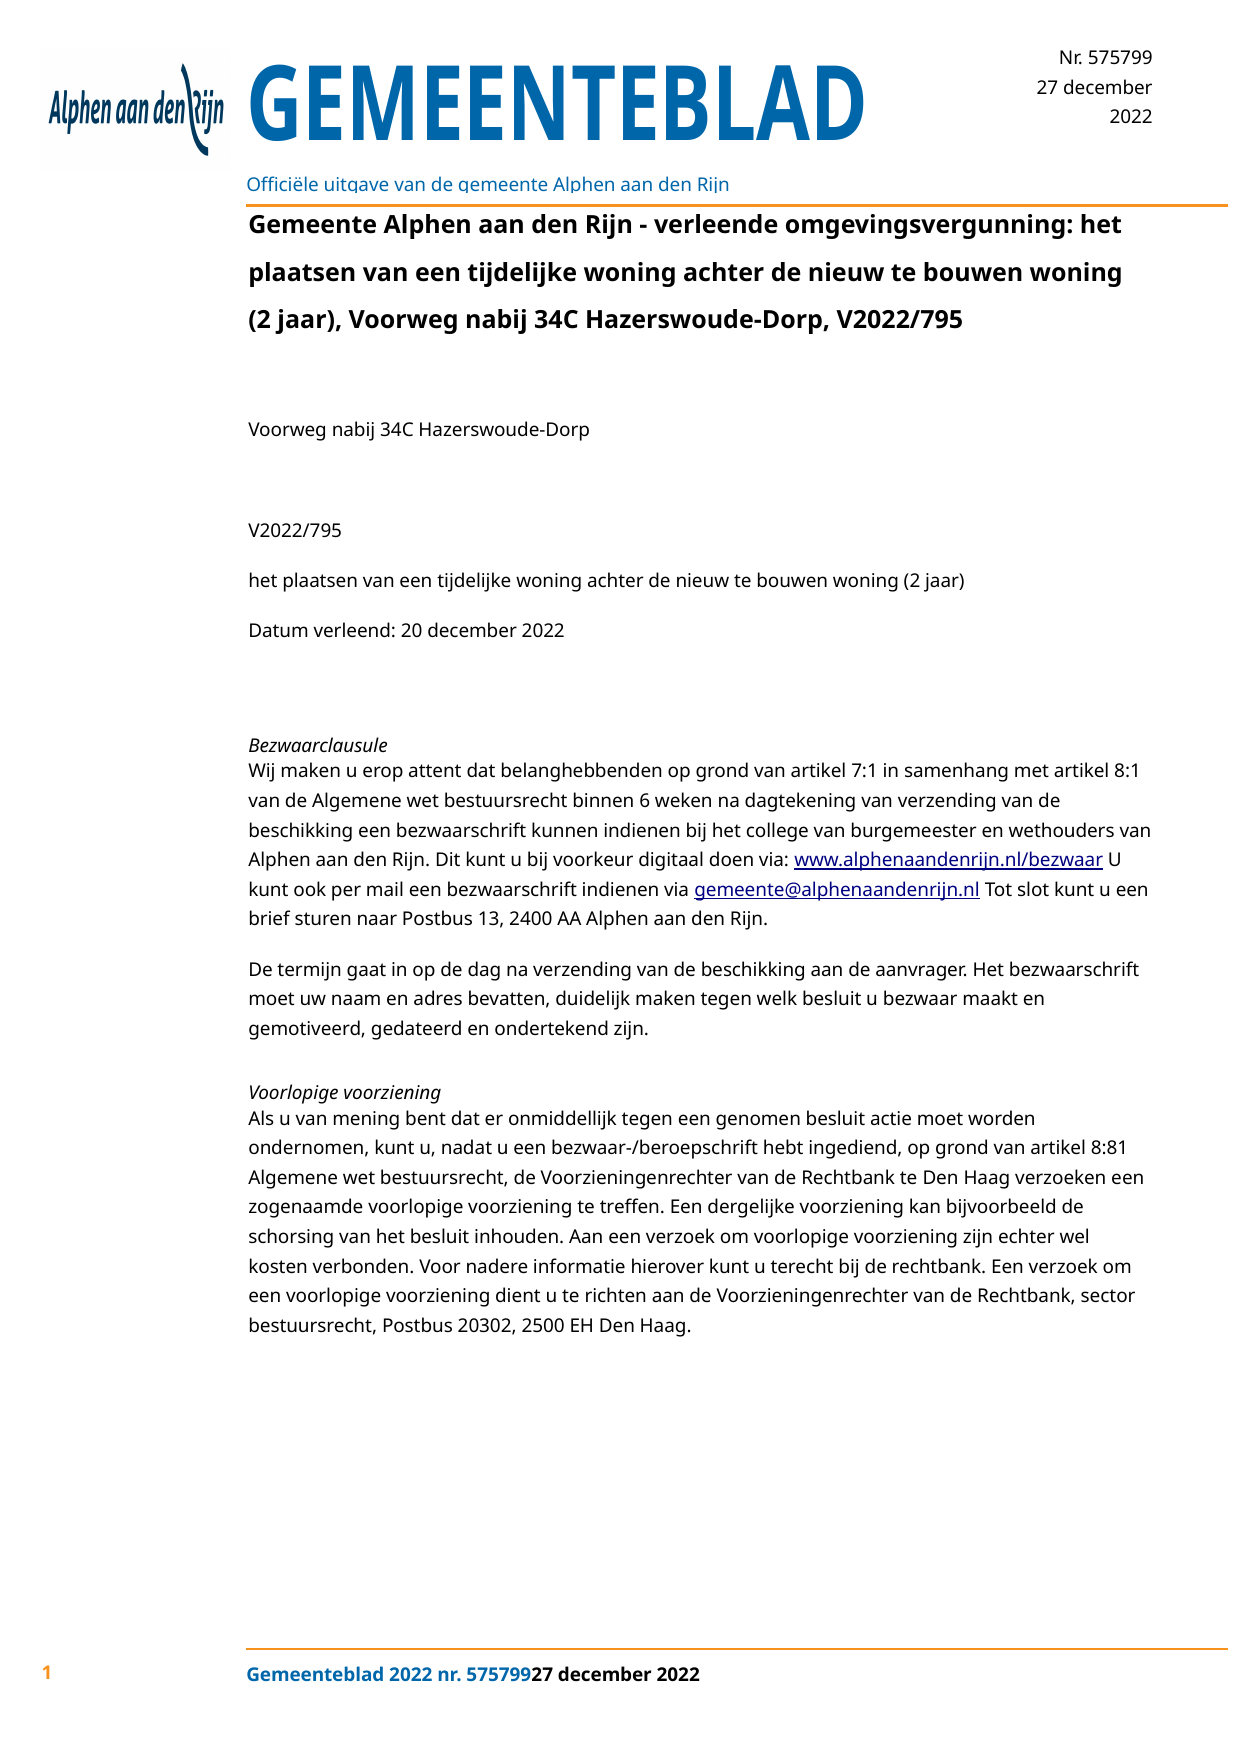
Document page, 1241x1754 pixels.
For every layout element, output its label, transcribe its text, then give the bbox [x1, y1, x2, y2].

text Voorweg nabij 34C Hazerswoude-Dorp [248, 416, 1152, 442]
text Bezwaarclausule [248, 732, 1152, 758]
picture [41, 47, 231, 172]
text Gemeente Alphen aan den Rijn - verleende omgevingsvergunning: het plaatsen van een tijdelijke woning achter de nieuw te bouwen woning (2 jaar), Voorweg nabij 34C Hazerswoude-Dorp, V2022/795 [248, 207, 1152, 336]
text Wij maken u erop attent dat belanghebbenden op grond van artikel 7:1 in samenhang met artikel 8:1 van de Algemene wet bestuursrecht binnen 6 weken na dagtekening van verzending van de beschikking een bezwaarschrift kunnen indienen bij het college van burgemeester en wethouders van Alphen aan den Rijn. Dit kunt u bij voorkeur digitaal doen via: www.alphenaandenrijn.nl/bezwaar U kunt ook per mail een bezwaarschrift indienen via gemeente@alphenaandenrijn.nl Tot slot kunt u een brief sturen naar Postbus 13, 2400 AA Alphen aan den Rijn. [248, 758, 1152, 931]
text Voorlopige voorziening [248, 1079, 1152, 1105]
text het plaatsen van een tijdelijke woning achter de nieuw te bouwen woning (2 jaar) [248, 567, 1152, 593]
text De termijn gaat in op de dag na verzending van de beschikking aan de aanvrager. Het bezwaarschrift moet uw naam en adres bevatten, duidelijk maken tegen welk besluit u bezwaar maakt en gemotiveerd, gedateerd en ondertekend zijn. [248, 956, 1152, 1041]
text V2022/795 [248, 517, 1152, 542]
text Datum verleend: 20 december 2022 [248, 618, 1152, 643]
text Als u van mening bent dat er onmiddellijk tegen een genomen besluit actie moet worden ondernomen, kunt u, nadat u een bezwaar-/beroepschrift hebt ingediend, op grond van artikel 8:81 Algemene wet bestuursrecht, de Voorzieningenrechter van de Rechtbank te Den Haag verzoeken een zogenaamde voorlopige voorziening te treffen. Een dergelijke voorziening kan bijvoorbeeld de schorsing van het besluit inhouden. Aan een verzoek om voorlopige voorziening zijn echter wel kosten verbonden. Voor nadere informatie hierover kunt u terecht bij de rechtbank. Een verzoek om een voorlopige voorziening dient u te richten aan de Voorzieningenrechter van de Rechtbank, sector bestuursrecht, Postbus 20302, 2500 EH Den Haag. [248, 1105, 1152, 1338]
